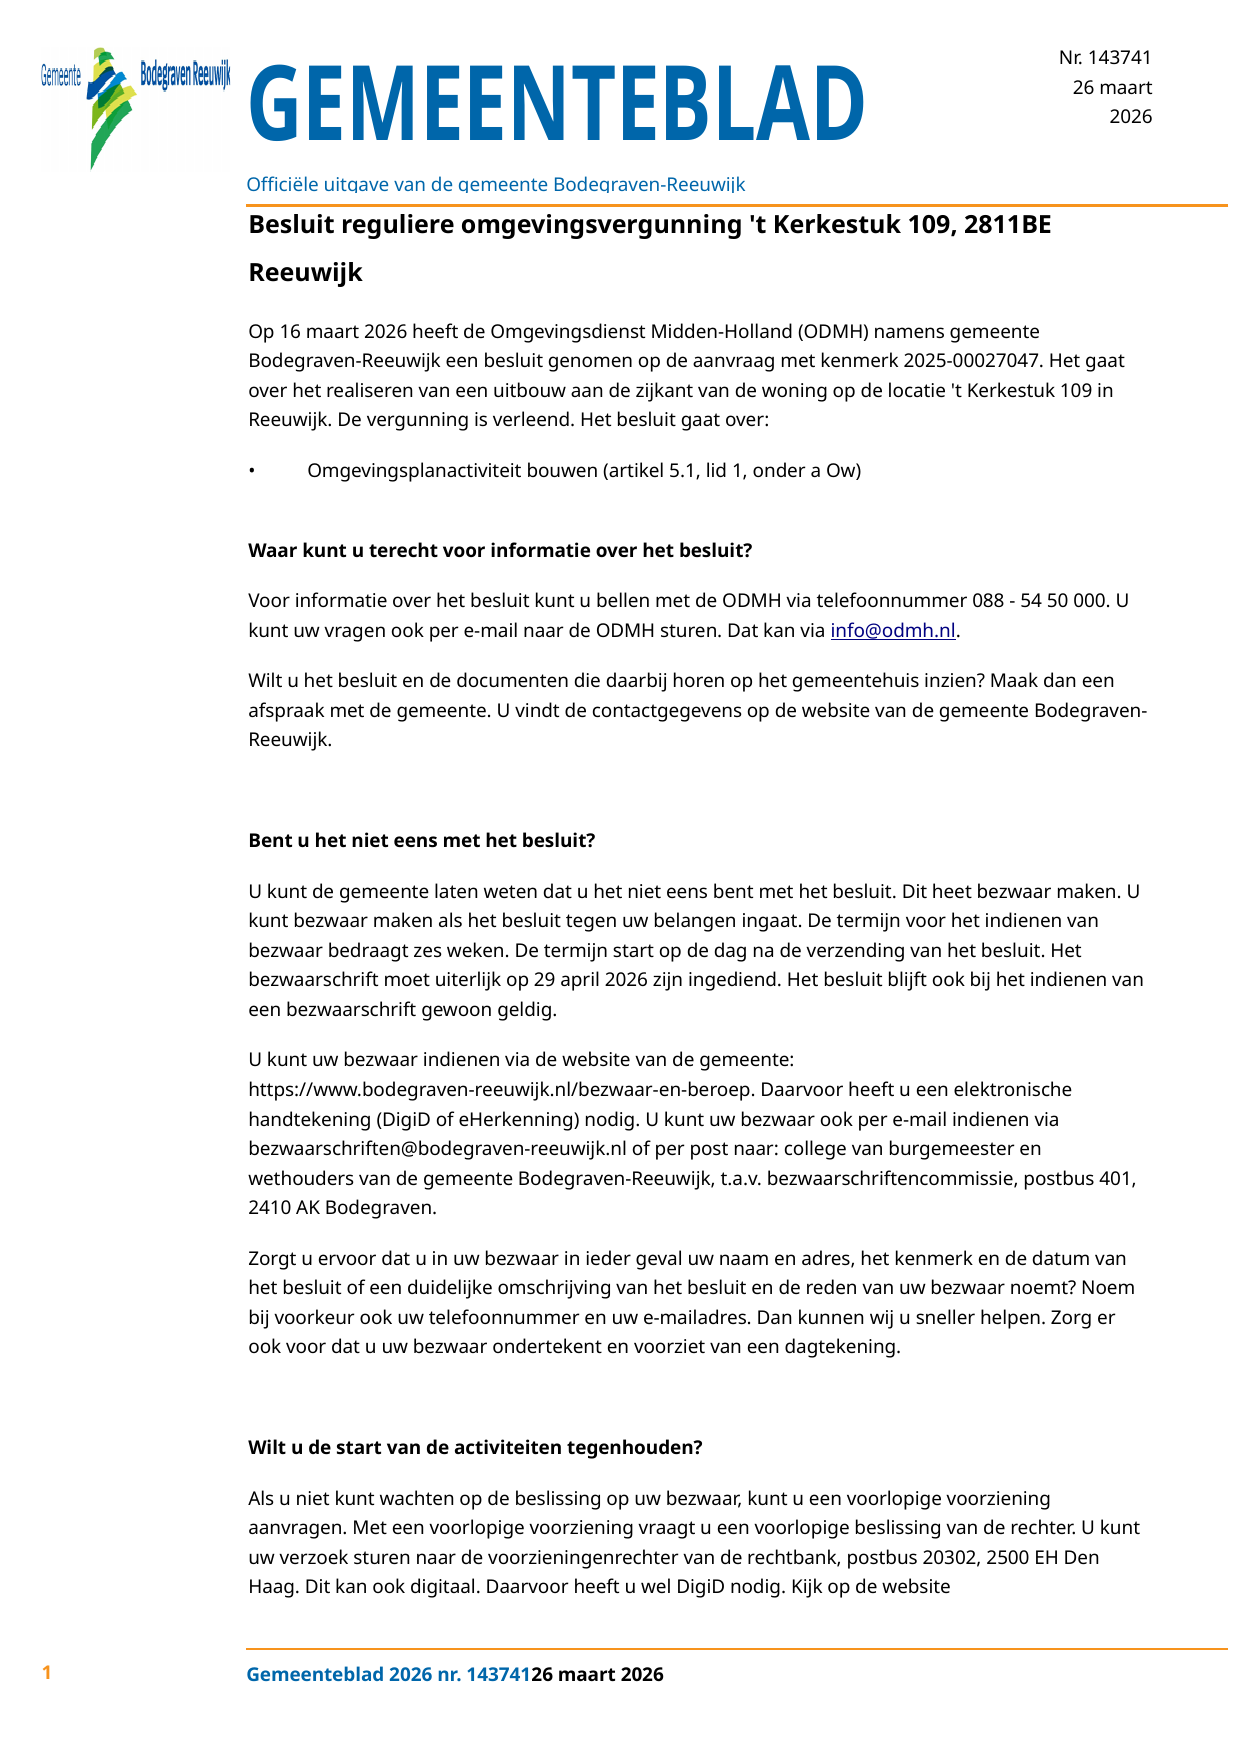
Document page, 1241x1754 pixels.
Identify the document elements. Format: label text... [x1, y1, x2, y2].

text Bent u het niet eens met het besluit? [248, 827, 1152, 853]
text U kunt de gemeente laten weten dat u het niet eens bent met het besluit. Dit heet bezwaar maken. U kunt bezwaar maken als het besluit tegen uw belangen ingaat. De termijn voor het indienen van bezwaar bedraagt zes weken. De termijn start op de dag na de verzending van het besluit. Het bezwaarschrift moet uiterlijk op 29 april 2026 zijn ingediend. Het besluit blijft ook bij het indienen van een bezwaarschrift gewoon geldig. [248, 878, 1152, 1022]
text Op 16 maart 2026 heeft de Omgevingsdienst Midden-Holland (ODMH) namens gemeente Bodegraven-Reeuwijk een besluit genomen op de aanvraag met kenmerk 2025-00027047. Het gaat over het realiseren van een uitbouw aan de zijkant van de woning op de locatie 't Kerkestuk 109 in Reeuwijk. De vergunning is verleend. Het besluit gaat over: [248, 318, 1152, 432]
text Waar kunt u terecht voor informatie over het besluit? [248, 537, 1152, 563]
text Besluit reguliere omgevingsvergunning 't Kerkestuk 109, 2811BE Reeuwijk [248, 207, 1152, 288]
text Als u niet kunt wachten op de beslissing op uw bezwaar, kunt u een voorlopige voorziening aanvragen. Met een voorlopige voorziening vraagt u een voorlopige beslissing van de rechter. U kunt uw verzoek sturen naar de voorzieningenrechter van de rechtbank, postbus 20302, 2500 EH Den Haag. Dit kan ook digitaal. Daarvoor heeft u wel DigiD nodig. Kijk op de website [248, 1485, 1152, 1599]
list Omgevingsplanactiviteit bouwen (artikel 5.1, lid 1, onder a Ow) [248, 457, 1152, 483]
text Wilt u het besluit en de documenten die daarbij horen op het gemeentehuis inzien? Maak dan een afspraak met de gemeente. U vindt de contactgegevens op de website van de gemeente Bodegraven-Reeuwijk. [248, 667, 1152, 752]
text Voor informatie over het besluit kunt u bellen met de ODMH via telefoonnummer 088 - 54 50 000. U kunt uw vragen ook per e-mail naar de ODMH sturen. Dat kan via info@odmh.nl. [248, 587, 1152, 643]
text Wilt u de start van de activiteiten tegenhouden? [248, 1434, 1152, 1460]
text Zorgt u ervoor dat u in uw bezwaar in ieder geval uw naam en adres, het kenmerk en de datum van het besluit of een duidelijke omschrijving van het besluit en de reden van uw bezwaar noemt? Noem bij voorkeur ook uw telefoonnummer en uw e-mailadres. Dan kunnen wij u sneller helpen. Zorg er ook voor dat u uw bezwaar ondertekent en voorziet van een dagtekening. [248, 1245, 1152, 1359]
picture [41, 47, 231, 172]
text U kunt uw bezwaar indienen via de website van de gemeente: https://www.bodegraven-reeuwijk.nl/bezwaar-en-beroep. Daarvoor heeft u een elektronische handtekening (DigiD of eHerkenning) nodig. U kunt uw bezwaar ook per e-mail indienen via bezwaarschriften@bodegraven-reeuwijk.nl of per post naar: college van burgemeester en wethouders van de gemeente Bodegraven-Reeuwijk, t.a.v. bezwaarschriftencommissie, postbus 401, 2410 AK Bodegraven. [248, 1047, 1152, 1220]
